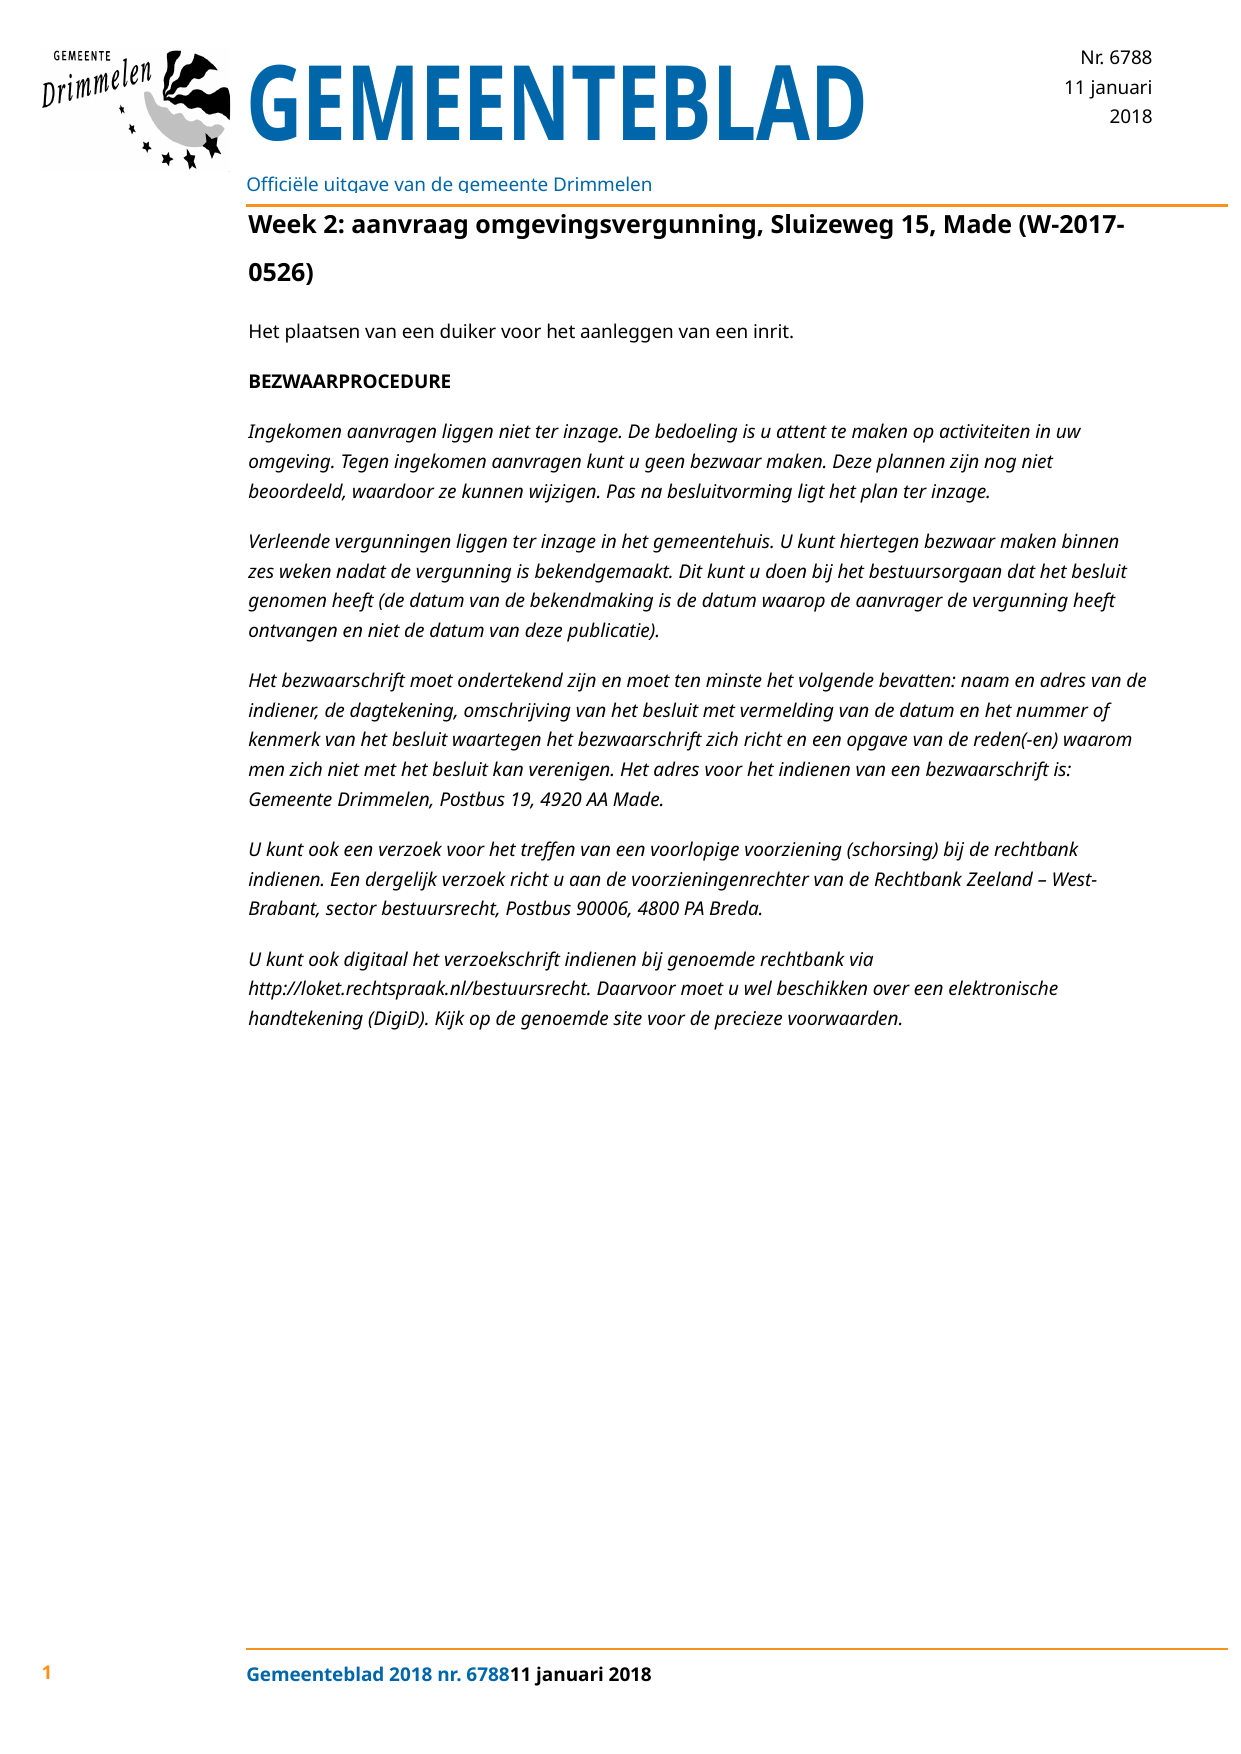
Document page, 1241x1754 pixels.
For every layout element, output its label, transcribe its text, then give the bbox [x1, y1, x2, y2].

text Het bezwaarschrift moet ondertekend zijn en moet ten minste het volgende bevatten: naam en adres van de indiener, de dagtekening, omschrijving van het besluit met vermelding van de datum en het nummer of kenmerk van het besluit waartegen het bezwaarschrift zich richt en een opgave van de reden(-en) waarom men zich niet met het besluit kan verenigen. Het adres voor het indienen van een bezwaarschrift is: Gemeente Drimmelen, Postbus 19, 4920 AA Made. [248, 667, 1152, 812]
text Het plaatsen van een duiker voor het aanleggen van een inrit. [248, 318, 1152, 344]
picture [41, 47, 231, 172]
text U kunt ook digitaal het verzoekschrift indienen bij genoemde rechtbank via http://loket.rechtspraak.nl/bestuursrecht. Daarvoor moet u wel beschikken over een elektronische handtekening (DigiD). Kijk op de genoemde site voor de precieze voorwaarden. [248, 946, 1152, 1031]
text Week 2: aanvraag omgevingsvergunning, Sluizeweg 15, Made (W-2017-0526) [248, 207, 1152, 288]
text Ingekomen aanvragen liggen niet ter inzage. De bedoeling is u attent te maken op activiteiten in uw omgeving. Tegen ingekomen aanvragen kunt u geen bezwaar maken. Deze plannen zijn nog niet beoordeeld, waardoor ze kunnen wijzigen. Pas na besluitvorming ligt het plan ter inzage. [248, 419, 1152, 504]
text U kunt ook een verzoek voor het treffen van een voorlopige voorziening (schorsing) bij de rechtbank indienen. Een dergelijk verzoek richt u aan de voorzieningenrechter van de Rechtbank Zeeland – West-Brabant, sector bestuursrecht, Postbus 90006, 4800 PA Breda. [248, 836, 1152, 921]
text Verleende vergunningen liggen ter inzage in het gemeentehuis. U kunt hiertegen bezwaar maken binnen zes weken nadat de vergunning is bekendgemaakt. Dit kunt u doen bij het bestuursorgaan dat het besluit genomen heeft (de datum van de bekendmaking is de datum waarop de aanvrager de vergunning heeft ontvangen en niet de datum van deze publicatie). [248, 528, 1152, 643]
text BEZWAARPROCEDURE [248, 368, 1152, 394]
